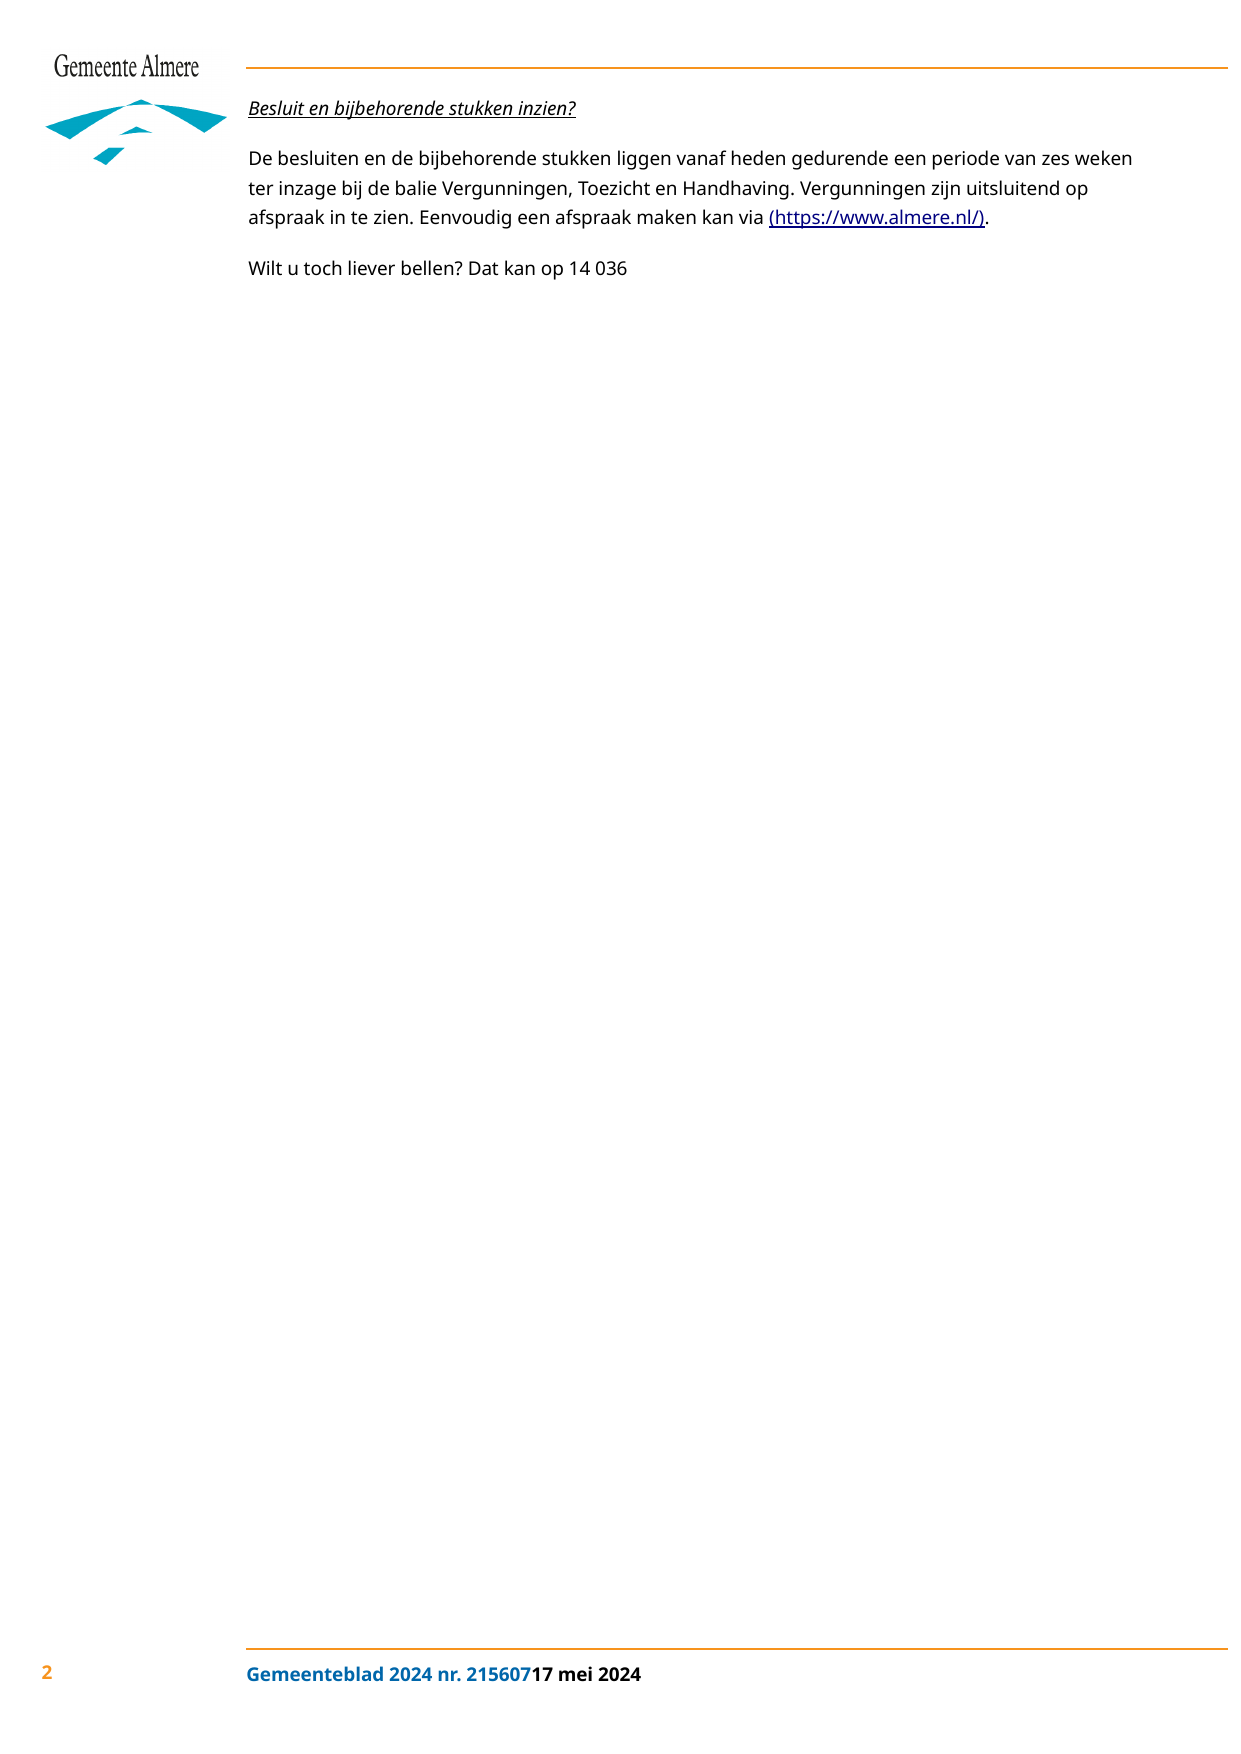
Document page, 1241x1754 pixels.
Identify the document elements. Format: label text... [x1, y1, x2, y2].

picture [41, 47, 231, 172]
text Besluit en bijbehorende stukken inzien? [248, 95, 1152, 121]
text De besluiten en de bijbehorende stukken liggen vanaf heden gedurende een periode van zes weken ter inzage bij de balie Vergunningen, Toezicht en Handhaving. Vergunningen zijn uitsluitend op afspraak in te zien. Eenvoudig een afspraak maken kan via (https://www.almere.nl/). [248, 145, 1152, 230]
text Wilt u toch liever bellen? Dat kan op 14 036 [248, 255, 1152, 281]
